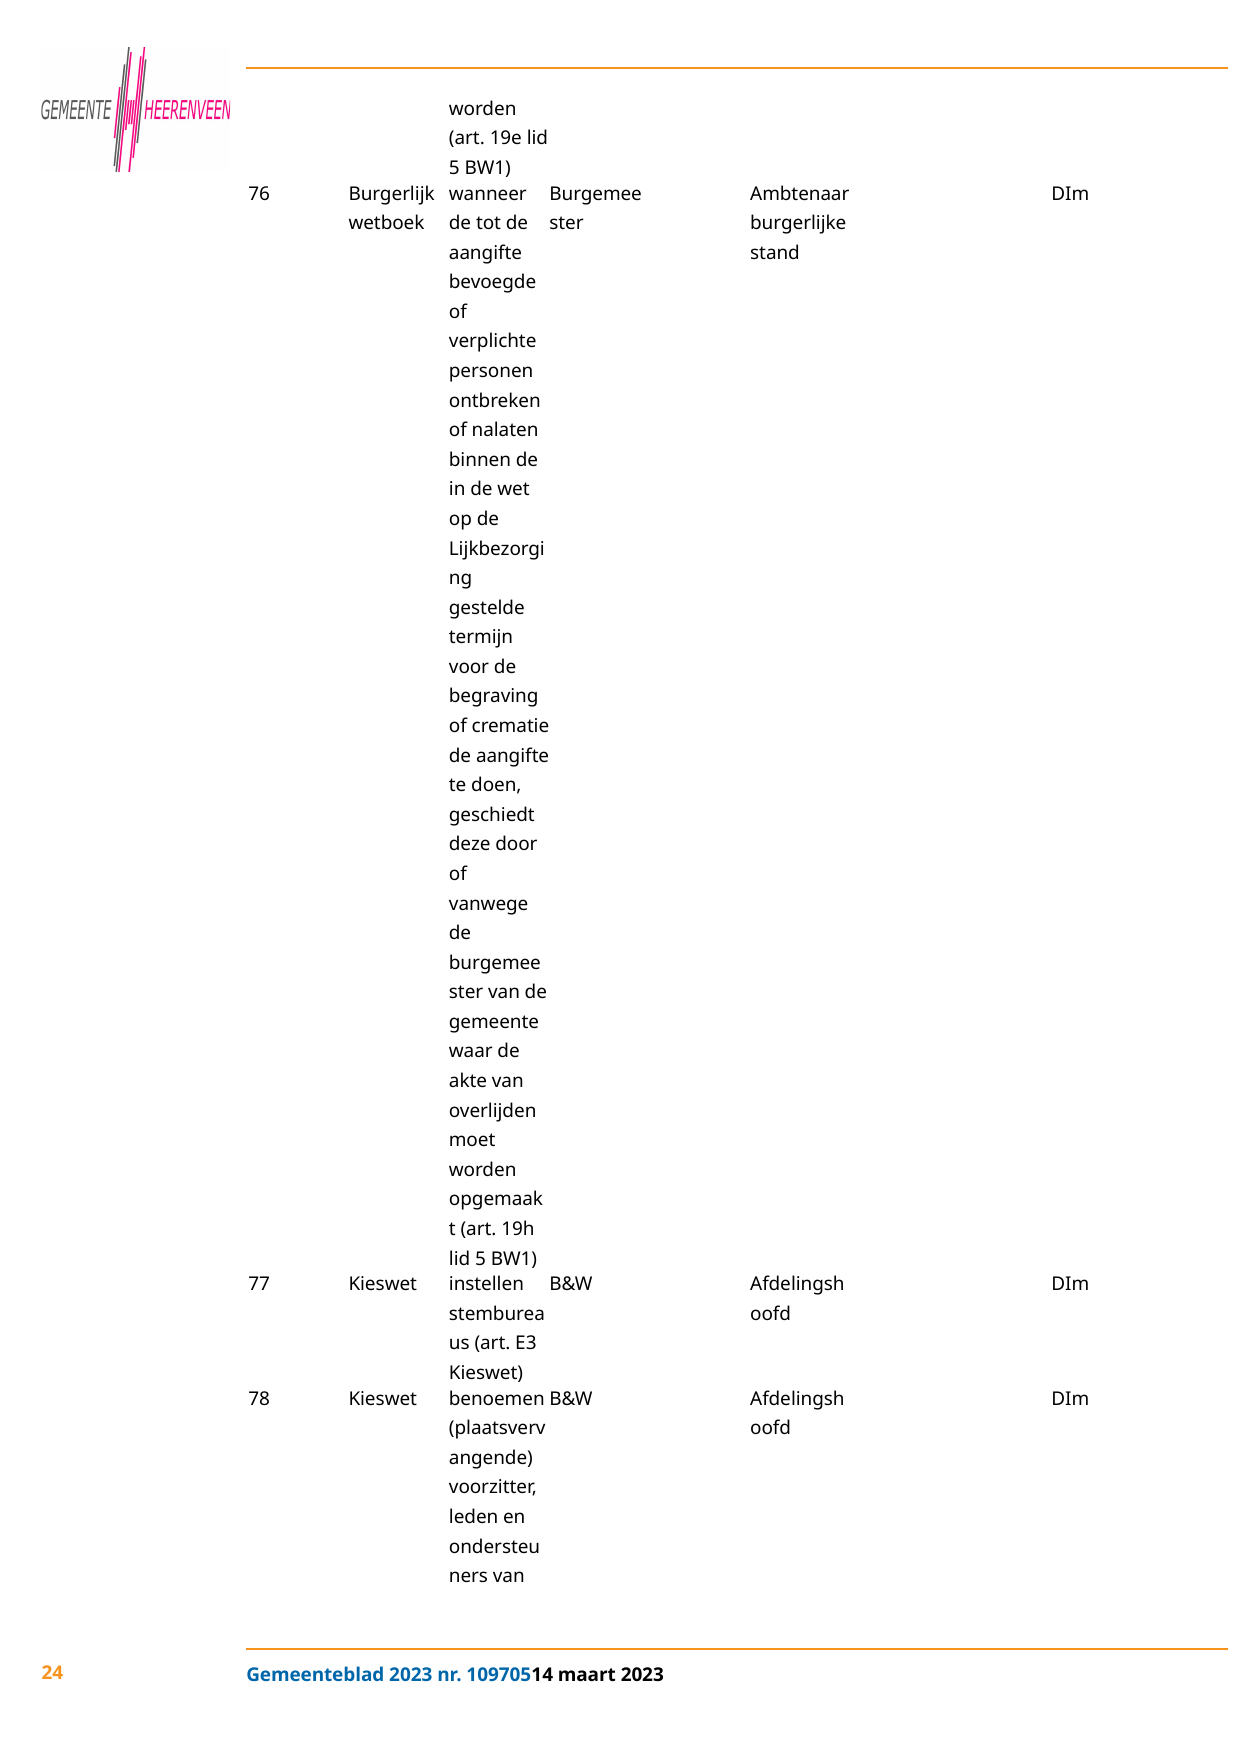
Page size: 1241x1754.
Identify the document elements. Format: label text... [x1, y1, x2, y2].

table_cell wanneer de tot de aangifte bevoegde of verplichte personen ontbreken of nalaten binnen de in de wet op de Lijkbezorging gestelde termijn voor de begraving of crematie de aangifte te doen, geschiedt deze door of vanwege de burgemeester van de gemeente waar de akte van overlijden moet worden opgemaakt (art. 19h lid 5 BW1) [449, 180, 549, 1270]
table_cell [650, 1385, 750, 1588]
table_cell B&W [549, 1270, 649, 1385]
table_cell Afdelingshoofd [750, 1270, 850, 1385]
table_cell DIm [1051, 1270, 1152, 1385]
table_cell Afdelingshoofd [750, 1385, 850, 1588]
table_cell [348, 95, 449, 180]
table_cell benoemen (plaatsvervangende) voorzitter, leden en ondersteuners van [449, 1385, 549, 1588]
table_cell Burgerlijk wetboek [348, 180, 449, 1270]
table_cell [850, 95, 951, 180]
table_cell DIm [1051, 180, 1152, 1270]
picture [41, 47, 231, 172]
table_cell 78 [248, 1385, 348, 1588]
table_cell worden (art. 19e lid 5 BW1) [449, 95, 549, 180]
table_cell [650, 95, 750, 180]
table_cell Ambtenaar burgerlijke stand [750, 180, 850, 1270]
table_cell [1051, 95, 1152, 180]
table_cell Kieswet [348, 1385, 449, 1588]
table_cell [650, 1270, 750, 1385]
table_cell B&W [549, 1385, 649, 1588]
table_cell [750, 95, 850, 180]
table_cell Burgemeester [549, 180, 649, 1270]
table_cell [650, 180, 750, 1270]
table_cell 77 [248, 1270, 348, 1385]
table_cell [951, 1385, 1051, 1588]
table_cell [951, 95, 1051, 180]
table_cell 76 [248, 180, 348, 1270]
table_cell Kieswet [348, 1270, 449, 1385]
table_cell [850, 1385, 951, 1588]
table_cell [951, 1270, 1051, 1385]
table_cell [850, 180, 951, 1270]
table_cell [549, 95, 649, 180]
table_cell [248, 95, 348, 180]
table_cell DIm [1051, 1385, 1152, 1588]
table_cell instellen stembureaus (art. E3 Kieswet) [449, 1270, 549, 1385]
table_cell [850, 1270, 951, 1385]
table_cell [951, 180, 1051, 1270]
